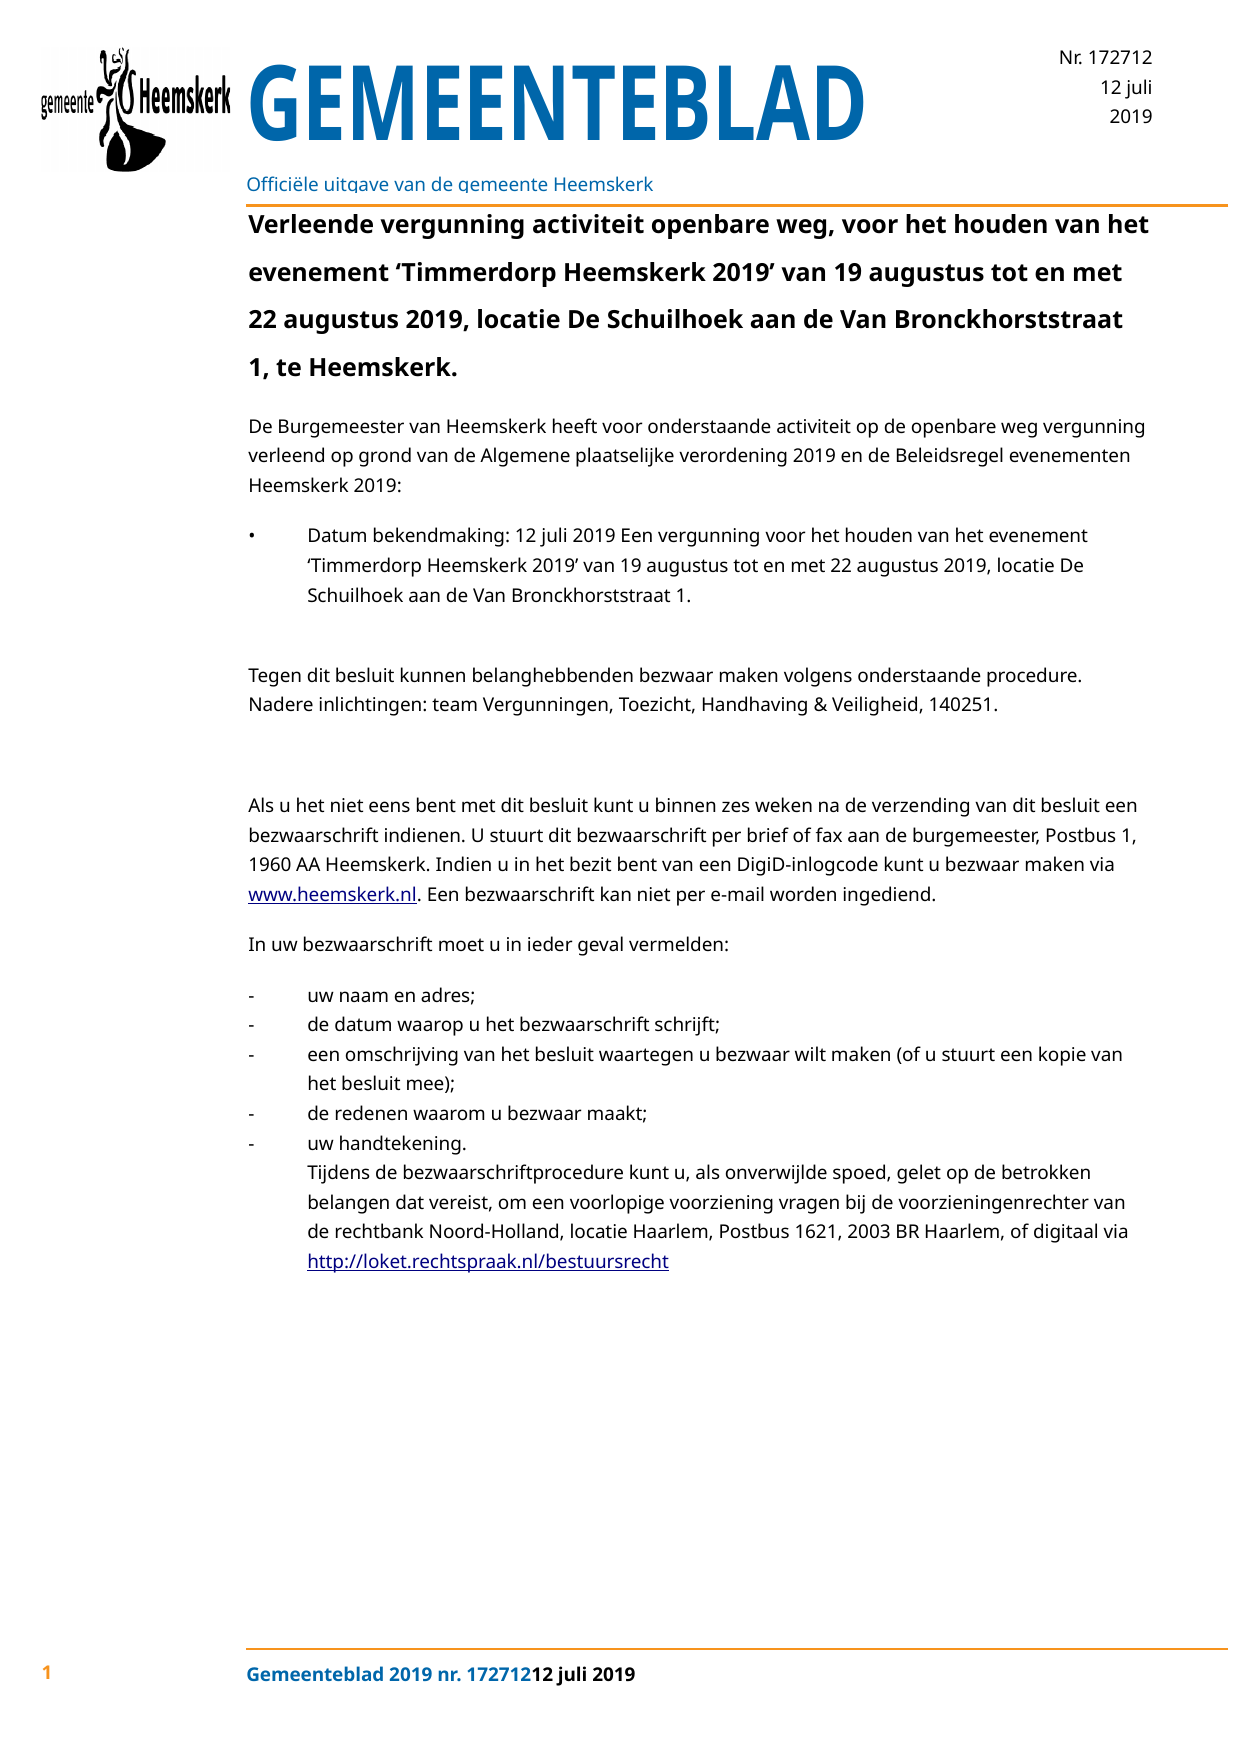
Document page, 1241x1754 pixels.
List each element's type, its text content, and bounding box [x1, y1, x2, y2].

list de redenen waarom u bezwaar maakt; [248, 1100, 1152, 1126]
picture [41, 47, 231, 172]
text De Burgemeester van Heemskerk heeft voor onderstaande activiteit op de openbare weg vergunning verleend op grond van de Algemene plaatselijke verordening 2019 en de Beleidsregel evenementen Heemskerk 2019: [248, 413, 1152, 498]
list Datum bekendmaking: 12 juli 2019 Een vergunning voor het houden van het evenement ‘Timmerdorp Heemskerk 2019’ van 19 augustus tot en met 22 augustus 2019, locatie De Schuilhoek aan de Van Bronckhorststraat 1. [248, 523, 1152, 608]
text Tegen dit besluit kunnen belanghebbenden bezwaar maken volgens onderstaande procedure. Nadere inlichtingen: team Vergunningen, Toezicht, Handhaving & Veiligheid, 140251. [248, 662, 1152, 717]
list de datum waarop u het bezwaarschrift schrijft; [248, 1011, 1152, 1037]
list uw naam en adres; [248, 982, 1152, 1008]
list Tijdens de bezwaarschriftprocedure kunt u, als onverwijlde spoed, gelet op de betrokken belangen dat vereist, om een voorlopige voorziening vragen bij de voorzieningenrechter van de rechtbank Noord-Holland, locatie Haarlem, Postbus 1621, 2003 BR Haarlem, of digitaal via http://loket.rechtspraak.nl/bestuursrecht [248, 1159, 1152, 1274]
text In uw bezwaarschrift moet u in ieder geval vermelden: [248, 931, 1152, 957]
list uw handtekening. [248, 1130, 1152, 1156]
text Als u het niet eens bent met dit besluit kunt u binnen zes weken na de verzending van dit besluit een bezwaarschrift indienen. U stuurt dit bezwaarschrift per brief of fax aan de burgemeester, Postbus 1, 1960 AA Heemskerk. Indien u in het bezit bent van een DigiD-inlogcode kunt u bezwaar maken via www.heemskerk.nl. Een bezwaarschrift kan niet per e-mail worden ingediend. [248, 792, 1152, 907]
text Verleende vergunning activiteit openbare weg, voor het houden van het evenement ‘Timmerdorp Heemskerk 2019’ van 19 augustus tot en met 22 augustus 2019, locatie De Schuilhoek aan de Van Bronckhorststraat 1, te Heemskerk. [248, 207, 1152, 384]
list een omschrijving van het besluit waartegen u bezwaar wilt maken (of u stuurt een kopie van het besluit mee); [248, 1041, 1152, 1096]
